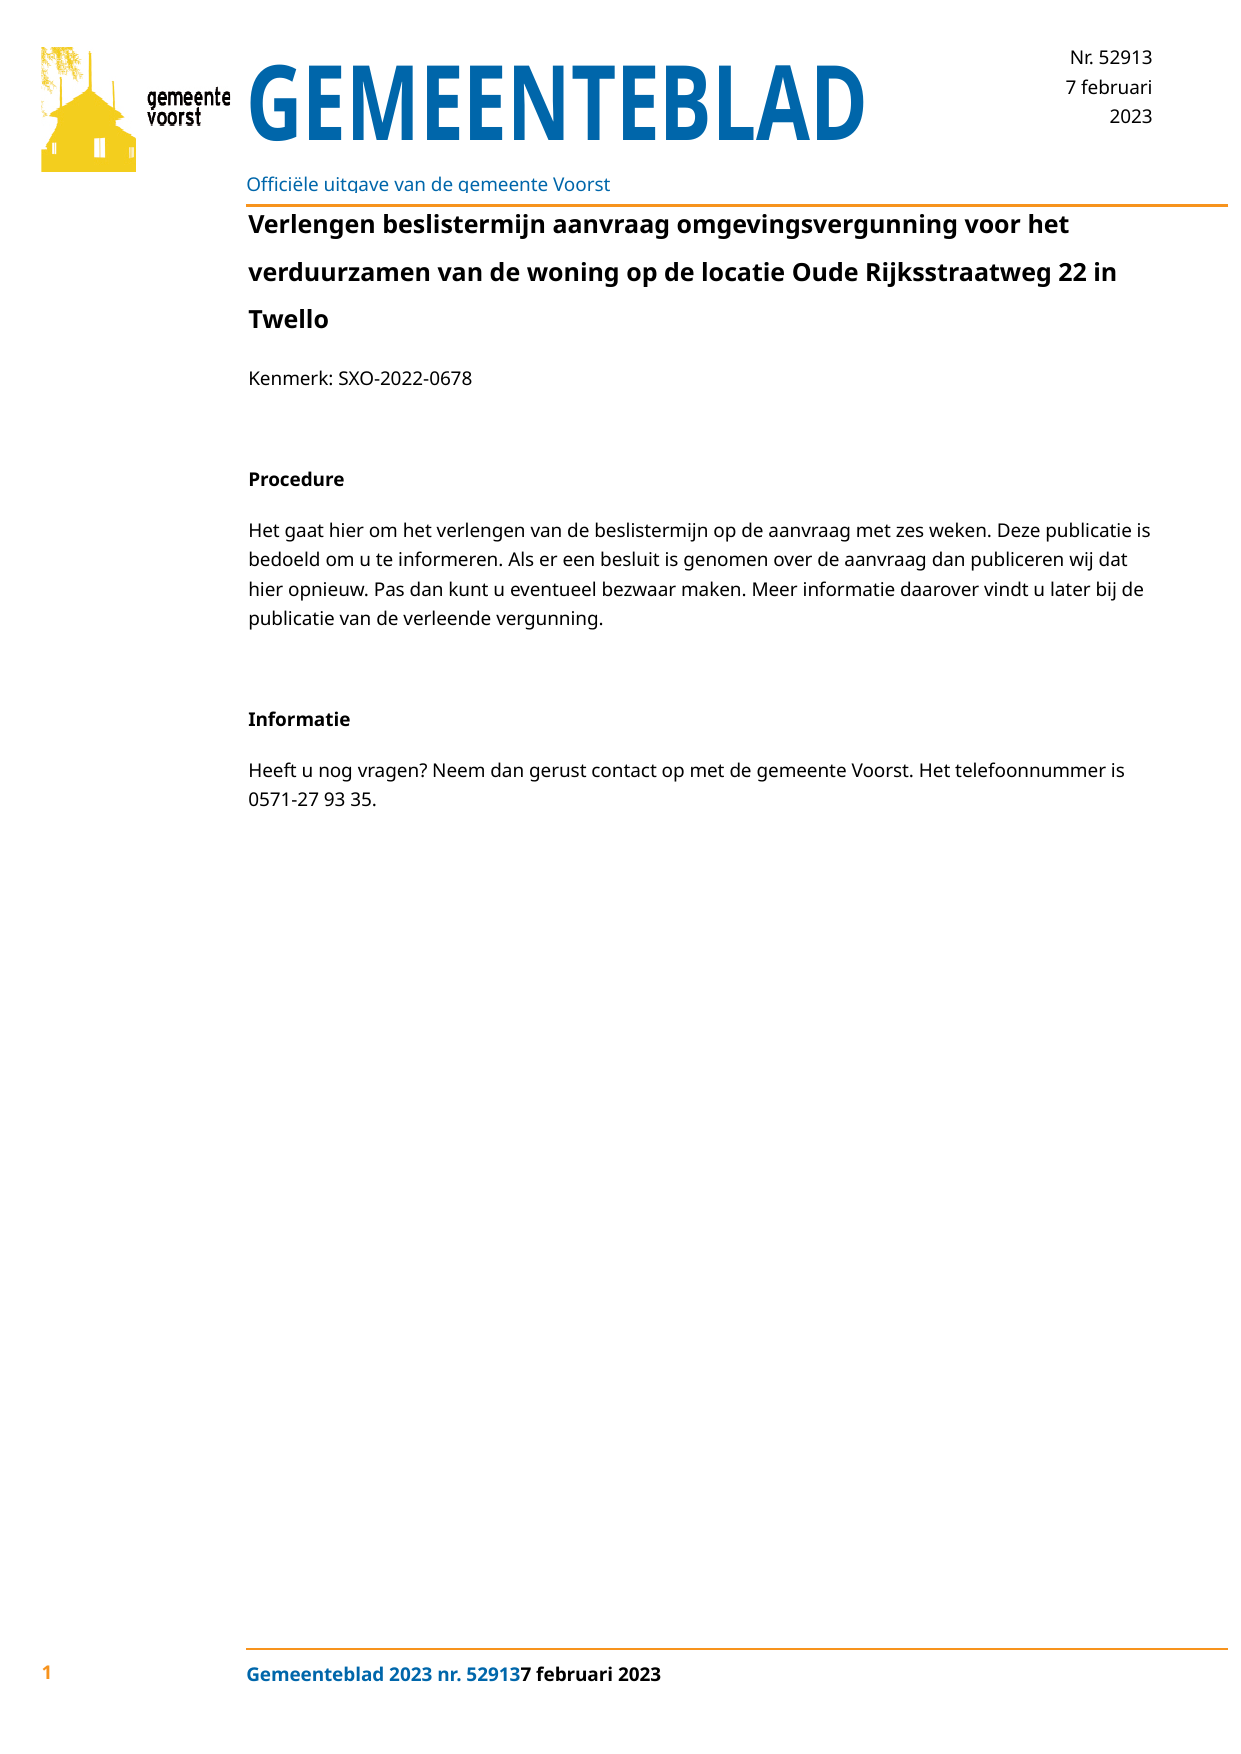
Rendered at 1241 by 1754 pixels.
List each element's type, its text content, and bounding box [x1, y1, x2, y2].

picture [41, 47, 231, 172]
text Verlengen beslistermijn aanvraag omgevingsvergunning voor het verduurzamen van de woning op de locatie Oude Rijksstraatweg 22 in Twello [248, 207, 1152, 336]
text Informatie [248, 706, 1152, 732]
text Heeft u nog vragen? Neem dan gerust contact op met de gemeente Voorst. Het telefoonnummer is 0571-27 93 35. [248, 757, 1152, 812]
text Kenmerk: SXO-2022-0678 [248, 366, 1152, 391]
text Het gaat hier om het verlengen van de beslistermijn op de aanvraag met zes weken. Deze publicatie is bedoeld om u te informeren. Als er een besluit is genomen over de aanvraag dan publiceren wij dat hier opnieuw. Pas dan kunt u eventueel bezwaar maken. Meer informatie daarover vindt u later bij de publicatie van de verleende vergunning. [248, 517, 1152, 631]
text Procedure [248, 466, 1152, 492]
